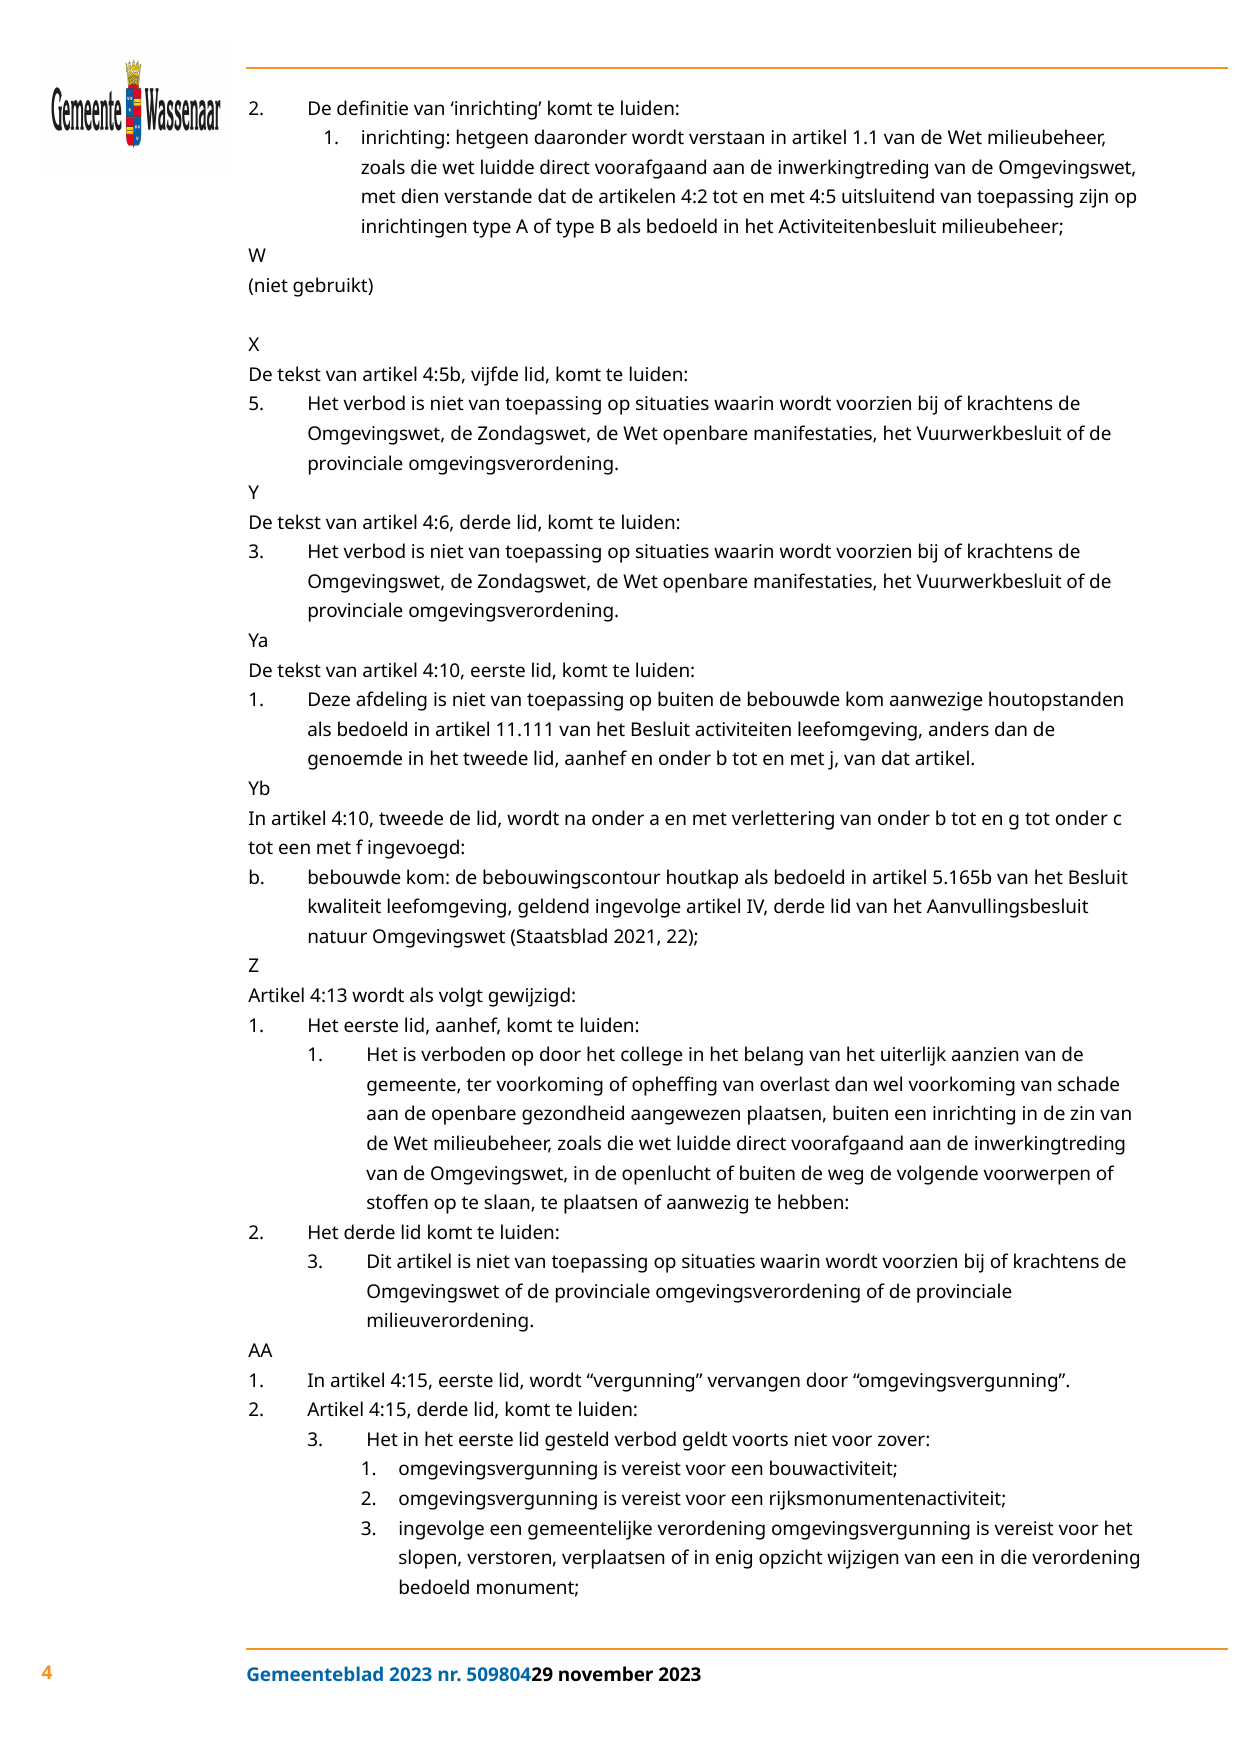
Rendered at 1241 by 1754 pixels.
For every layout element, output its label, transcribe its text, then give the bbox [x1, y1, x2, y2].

list ingevolge een gemeentelijke verordening omgevingsvergunning is vereist voor het slopen, verstoren, verplaatsen of in enig opzicht wijzigen van een in die verordening bedoeld monument; [361, 1515, 1152, 1600]
text De tekst van artikel 4:10, eerste lid, komt te luiden: [248, 657, 1152, 683]
list Het verbod is niet van toepassing op situaties waarin wordt voorzien bij of krachtens de Omgevingswet, de Zondagswet, de Wet openbare manifestaties, het Vuurwerkbesluit of de provinciale omgevingsverordening. [248, 538, 1152, 623]
list Het is verboden op door het college in het belang van het uiterlijk aanzien van de gemeente, ter voorkoming of opheffing van overlast dan wel voorkoming van schade aan de openbare gezondheid aangewezen plaatsen, buiten een inrichting in de zin van de Wet milieubeheer, zoals die wet luidde direct voorafgaand aan de inwerkingtreding van de Omgevingswet, in de openlucht of buiten de weg de volgende voorwerpen of stoffen op te slaan, te plaatsen of aanwezig te hebben: [307, 1041, 1152, 1215]
picture [41, 47, 231, 172]
text X [248, 331, 1152, 357]
text Yb [248, 775, 1152, 801]
text In artikel 4:10, tweede de lid, wordt na onder a en met verlettering van onder b tot en g tot onder c tot een met f ingevoegd: [248, 805, 1152, 860]
text Y [248, 479, 1152, 505]
list inrichting: hetgeen daaronder wordt verstaan in artikel 1.1 van de Wet milieubeheer, zoals die wet luidde direct voorafgaand aan de inwerkingtreding van de Omgevingswet, met dien verstande dat de artikelen 4:2 tot en met 4:5 uitsluitend van toepassing zijn op inrichtingen type A of type B als bedoeld in het Activiteitenbesluit milieubeheer; [323, 124, 1152, 239]
list De definitie van ‘inrichting’ komt te luiden: [248, 95, 1152, 121]
text De tekst van artikel 4:6, derde lid, komt te luiden: [248, 509, 1152, 535]
text W [248, 243, 1152, 268]
list Artikel 4:15, derde lid, komt te luiden: [248, 1396, 1152, 1422]
list In artikel 4:15, eerste lid, wordt “vergunning” vervangen door “omgevingsvergunning”. [248, 1367, 1152, 1393]
list Het derde lid komt te luiden: [248, 1219, 1152, 1245]
list bebouwde kom: de bebouwingscontour houtkap als bedoeld in artikel 5.165b van het Besluit kwaliteit leefomgeving, geldend ingevolge artikel IV, derde lid van het Aanvullingsbesluit natuur Omgevingswet (Staatsblad 2021, 22); [248, 864, 1152, 949]
text AA [248, 1337, 1152, 1363]
list omgevingsvergunning is vereist voor een bouwactiviteit; [361, 1456, 1152, 1481]
list Deze afdeling is niet van toepassing op buiten de bebouwde kom aanwezige houtopstanden als bedoeld in artikel 11.111 van het Besluit activiteiten leefomgeving, anders dan de genoemde in het tweede lid, aanhef en onder b tot en met j, van dat artikel. [248, 686, 1152, 771]
text Artikel 4:13 wordt als volgt gewijzigd: [248, 982, 1152, 1008]
list omgevingsvergunning is vereist voor een rijksmonumentenactiviteit; [361, 1485, 1152, 1511]
text Ya [248, 627, 1152, 653]
text Z [248, 953, 1152, 978]
list Het verbod is niet van toepassing op situaties waarin wordt voorzien bij of krachtens de Omgevingswet, de Zondagswet, de Wet openbare manifestaties, het Vuurwerkbesluit of de provinciale omgevingsverordening. [248, 391, 1152, 476]
text De tekst van artikel 4:5b, vijfde lid, komt te luiden: [248, 361, 1152, 387]
list Dit artikel is niet van toepassing op situaties waarin wordt voorzien bij of krachtens de Omgevingswet of de provinciale omgevingsverordening of de provinciale milieuverordening. [307, 1248, 1152, 1333]
list Het eerste lid, aanhef, komt te luiden: [248, 1012, 1152, 1038]
list Het in het eerste lid gesteld verbod geldt voorts niet voor zover: [307, 1426, 1152, 1452]
text (niet gebruikt) [248, 272, 1152, 298]
